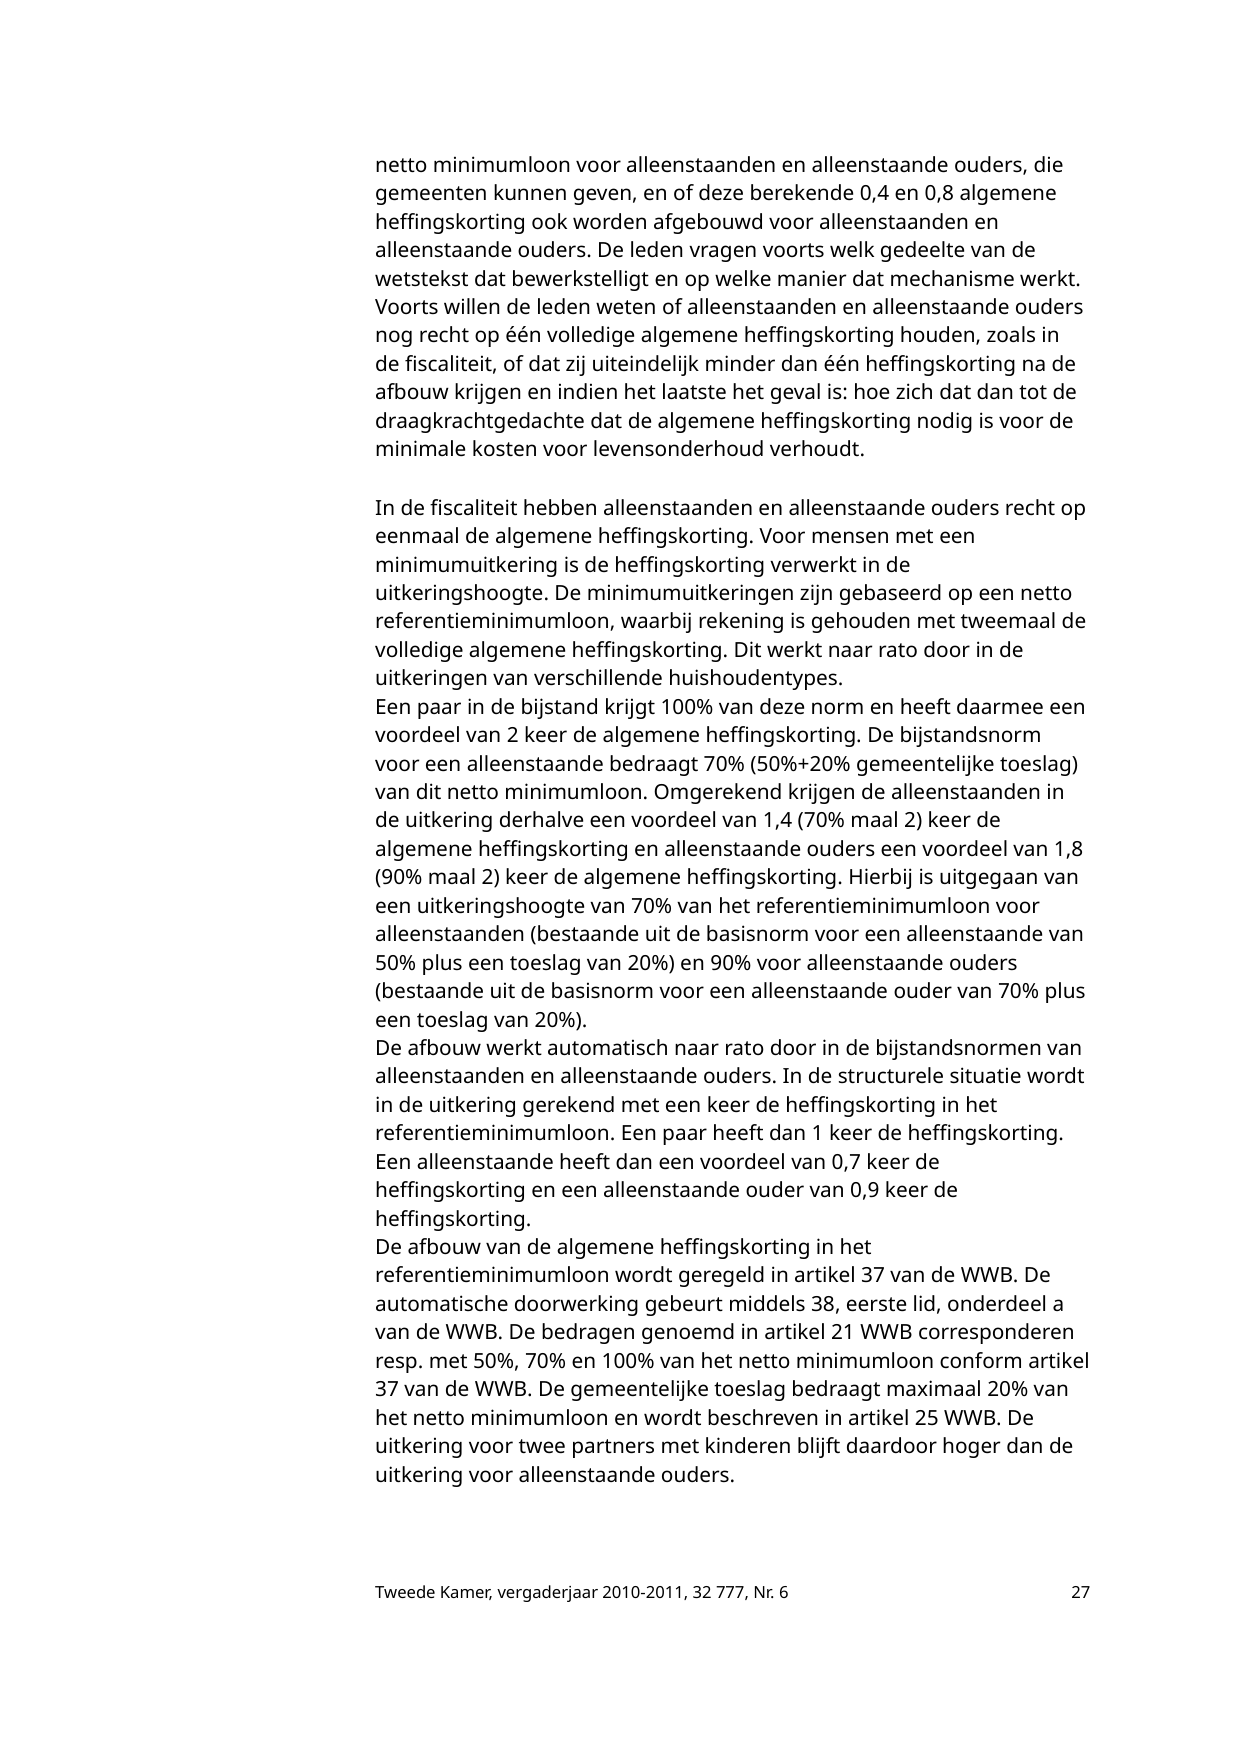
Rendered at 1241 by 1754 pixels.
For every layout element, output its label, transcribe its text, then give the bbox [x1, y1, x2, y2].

text In de fiscaliteit hebben alleenstaanden en alleenstaande ouders recht op eenmaal de algemene heffingskorting. Voor mensen met een minimumuitkering is de heffingskorting verwerkt in de uitkeringshoogte. De minimumuitkeringen zijn gebaseerd op een netto referentieminimumloon, waarbij rekening is gehouden met tweemaal de volledige algemene heffingskorting. Dit werkt naar rato door in de uitkeringen van verschillende huishoudentypes. [375, 493, 1090, 692]
text De afbouw werkt automatisch naar rato door in de bijstandsnormen van alleenstaanden en alleenstaande ouders. In de structurele situatie wordt in de uitkering gerekend met een keer de heffingskorting in het referentieminimumloon. Een paar heeft dan 1 keer de heffingskorting. Een alleenstaande heeft dan een voordeel van 0,7 keer de heffingskorting en een alleenstaande ouder van 0,9 keer de heffingskorting. [375, 1033, 1090, 1232]
text netto minimumloon voor alleenstaanden en alleenstaande ouders, die gemeenten kunnen geven, en of deze berekende 0,4 en 0,8 algemene heffingskorting ook worden afgebouwd voor alleenstaanden en alleenstaande ouders. De leden vragen voorts welk gedeelte van de wetstekst dat bewerkstelligt en op welke manier dat mechanisme werkt. Voorts willen de leden weten of alleenstaanden en alleenstaande ouders nog recht op één volledige algemene heffingskorting houden, zoals in de fiscaliteit, of dat zij uiteindelijk minder dan één heffingskorting na de afbouw krijgen en indien het laatste het geval is: hoe zich dat dan tot de draagkrachtgedachte dat de algemene heffingskorting nodig is voor de minimale kosten voor levensonderhoud verhoudt. [375, 150, 1090, 463]
text Een paar in de bijstand krijgt 100% van deze norm en heeft daarmee een voordeel van 2 keer de algemene heffingskorting. De bijstandsnorm voor een alleenstaande bedraagt 70% (50%+20% gemeentelijke toeslag) van dit netto minimumloon. Omgerekend krijgen de alleenstaanden in de uitkering derhalve een voordeel van 1,4 (70% maal 2) keer de algemene heffingskorting en alleenstaande ouders een voordeel van 1,8 (90% maal 2) keer de algemene heffingskorting. Hierbij is uitgegaan van een uitkeringshoogte van 70% van het referentieminimumloon voor alleenstaanden (bestaande uit de basisnorm voor een alleenstaande van 50% plus een toeslag van 20%) en 90% voor alleenstaande ouders (bestaande uit de basisnorm voor een alleenstaande ouder van 70% plus een toeslag van 20%). [375, 692, 1090, 1033]
text De afbouw van de algemene heffingskorting in het referentieminimumloon wordt geregeld in artikel 37 van de WWB. De automatische doorwerking gebeurt middels 38, eerste lid, onderdeel a van de WWB. De bedragen genoemd in artikel 21 WWB corresponderen resp. met 50%, 70% en 100% van het netto minimumloon conform artikel 37 van de WWB. De gemeentelijke toeslag bedraagt maximaal 20% van het netto minimumloon en wordt beschreven in artikel 25 WWB. De uitkering voor twee partners met kinderen blijft daardoor hoger dan de uitkering voor alleenstaande ouders. [375, 1232, 1090, 1488]
